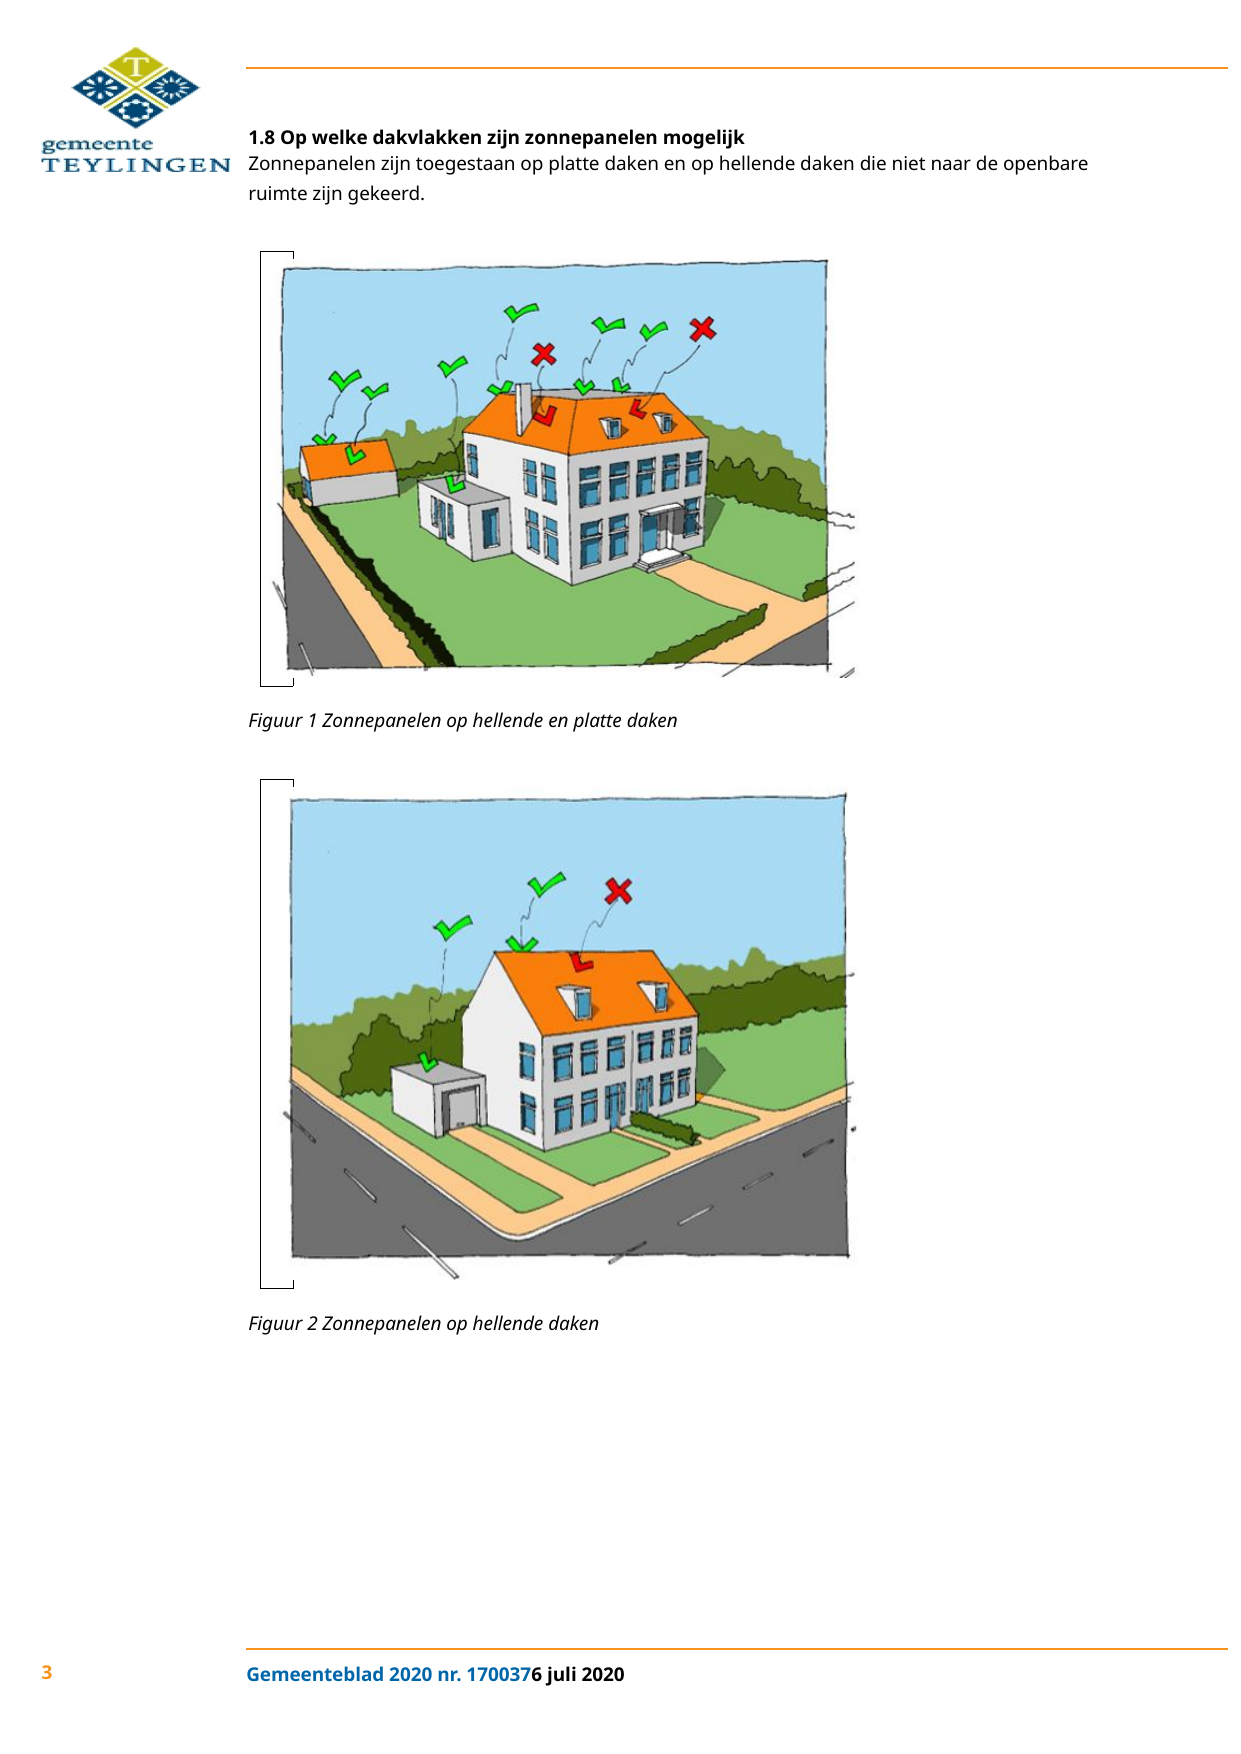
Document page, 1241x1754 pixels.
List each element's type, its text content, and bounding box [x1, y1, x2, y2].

picture [268, 259, 860, 678]
picture [268, 787, 860, 1280]
text Figuur 2 Zonnepanelen op hellende daken [248, 1310, 1152, 1336]
text 1.8 Op welke dakvlakken zijn zonnepanelen mogelijk [248, 124, 1152, 150]
picture [41, 47, 231, 172]
text Figuur 1 Zonnepanelen op hellende en platte daken [248, 707, 1152, 733]
text Zonnepanelen zijn toegestaan op platte daken en op hellende daken die niet naar de openbare ruimte zijn gekeerd. [248, 150, 1152, 205]
